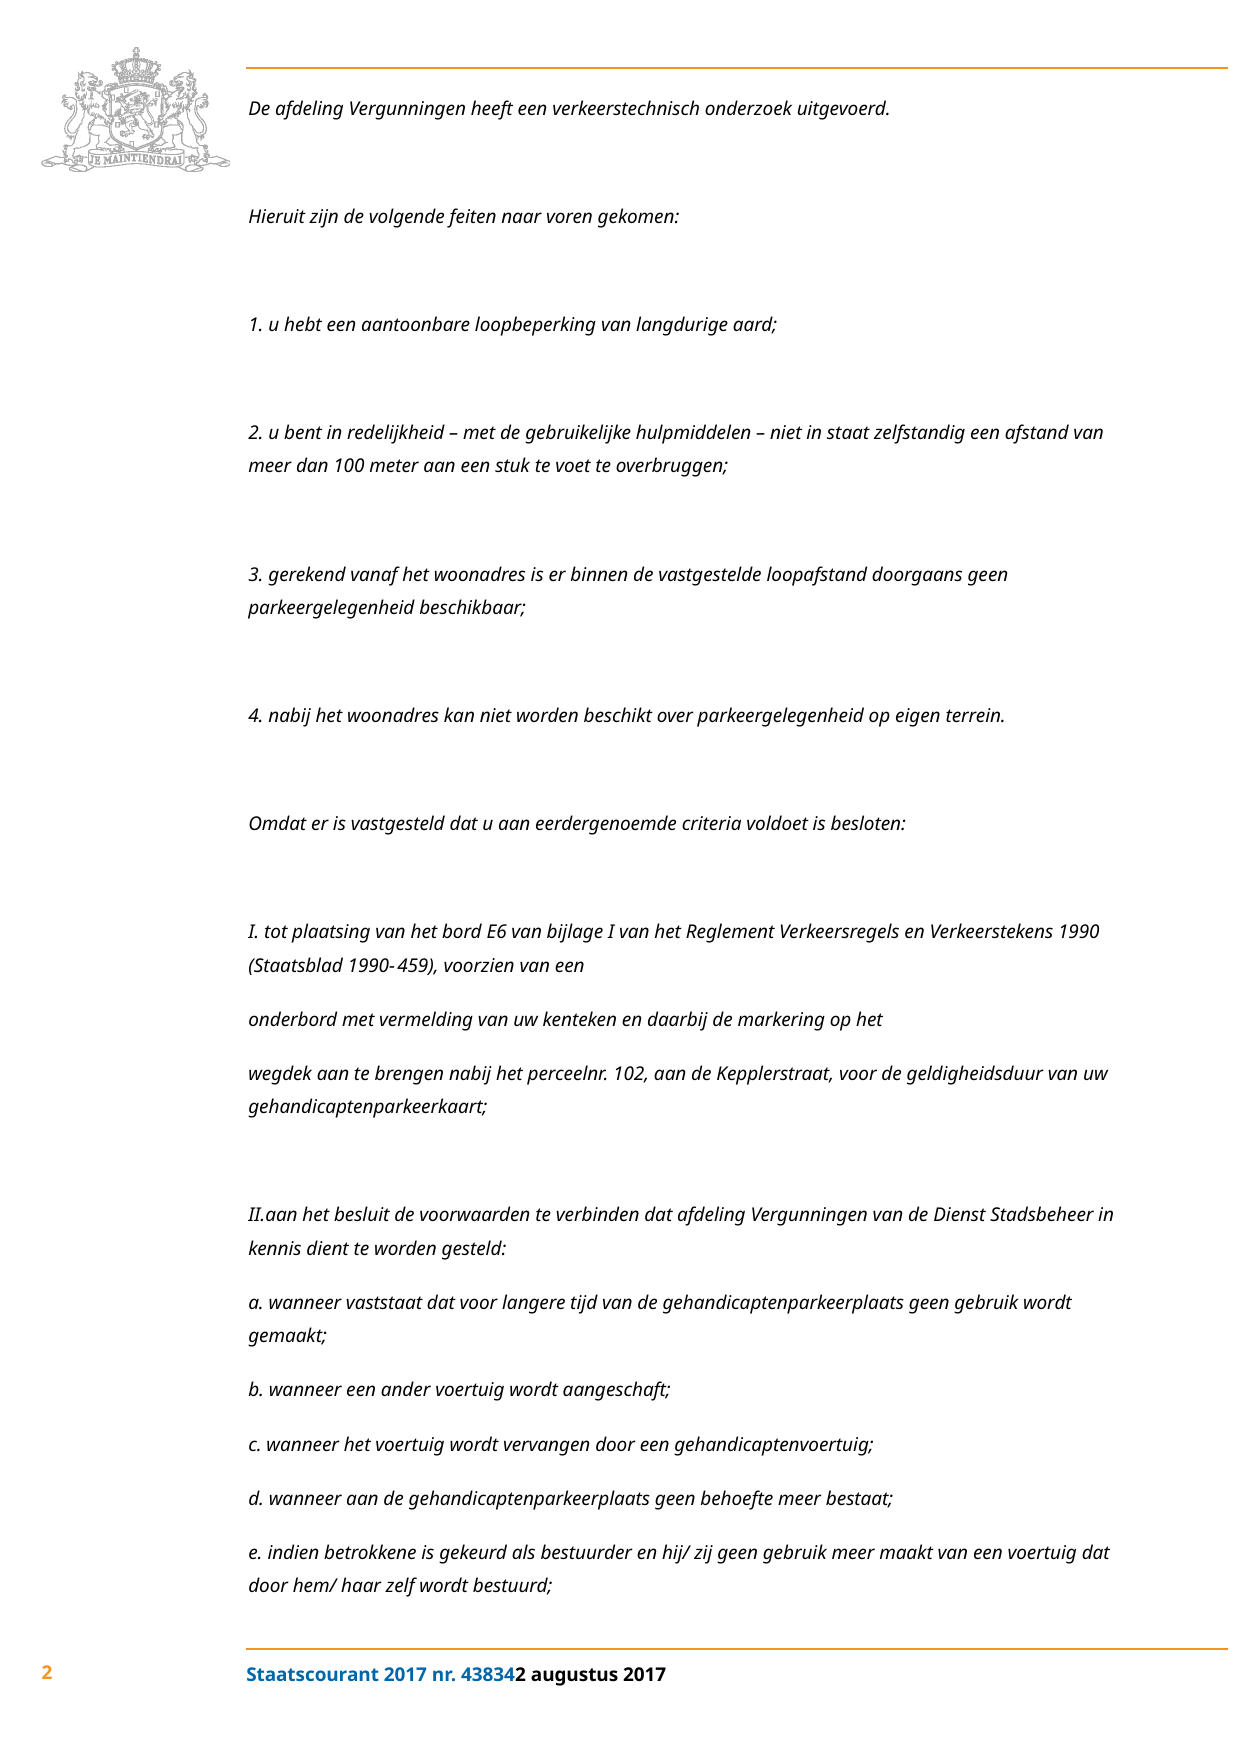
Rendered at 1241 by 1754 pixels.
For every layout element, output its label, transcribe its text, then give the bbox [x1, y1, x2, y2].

text I. tot plaatsing van het bord E6 van bijlage I van het Reglement Verkeersregels en Verkeerstekens 1990 (Staatsblad 1990‑459), voorzien van een [248, 918, 1152, 978]
text 3. gerekend vanaf het woonadres is er binnen de vastgestelde loopafstand doorgaans geen parkeergelegenheid beschikbaar; [248, 561, 1152, 620]
text 2. u bent in redelijkheid – met de gebruikelijke hulpmiddelen – niet in staat zelfstandig een afstand van meer dan 100 meter aan een stuk te voet te overbruggen; [248, 419, 1152, 478]
text 4. nabij het woonadres kan niet worden beschikt over parkeergelegenheid op eigen terrein. [248, 702, 1152, 728]
picture [41, 47, 231, 172]
text II.aan het besluit de voorwaarden te verbinden dat afdeling Vergunningen van de Dienst Stadsbeheer in kennis dient te worden gesteld: [248, 1202, 1152, 1261]
text Omdat er is vastgesteld dat u aan eerdergenoemde criteria voldoet is besloten: [248, 810, 1152, 836]
text Hieruit zijn de volgende feiten naar voren gekomen: [248, 203, 1152, 229]
text c. wanneer het voertuig wordt vervangen door een gehandicaptenvoertuig; [248, 1431, 1152, 1456]
text De afdeling Vergunningen heeft een verkeerstechnisch onderzoek uitgevoerd. [248, 95, 1152, 121]
text d. wanneer aan de gehandicaptenparkeerplaats geen behoefte meer bestaat; [248, 1485, 1152, 1511]
text a. wanneer vaststaat dat voor langere tijd van de gehandicaptenparkeerplaats geen gebruik wordt gemaakt; [248, 1289, 1152, 1348]
text b. wanneer een ander voertuig wordt aangeschaft; [248, 1377, 1152, 1402]
text onderbord met vermelding van uw kenteken en daarbij de markering op het [248, 1006, 1152, 1032]
text wegdek aan te brengen nabij het perceelnr. 102, aan de Kepplerstraat, voor de geldigheidsduur van uw gehandicaptenparkeerkaart; [248, 1060, 1152, 1119]
text 1. u hebt een aantoonbare loopbeperking van langdurige aard; [248, 311, 1152, 337]
text e. indien betrokkene is gekeurd als bestuurder en hij/ zij geen gebruik meer maakt van een voertuig dat door hem/ haar zelf wordt bestuurd; [248, 1539, 1152, 1598]
